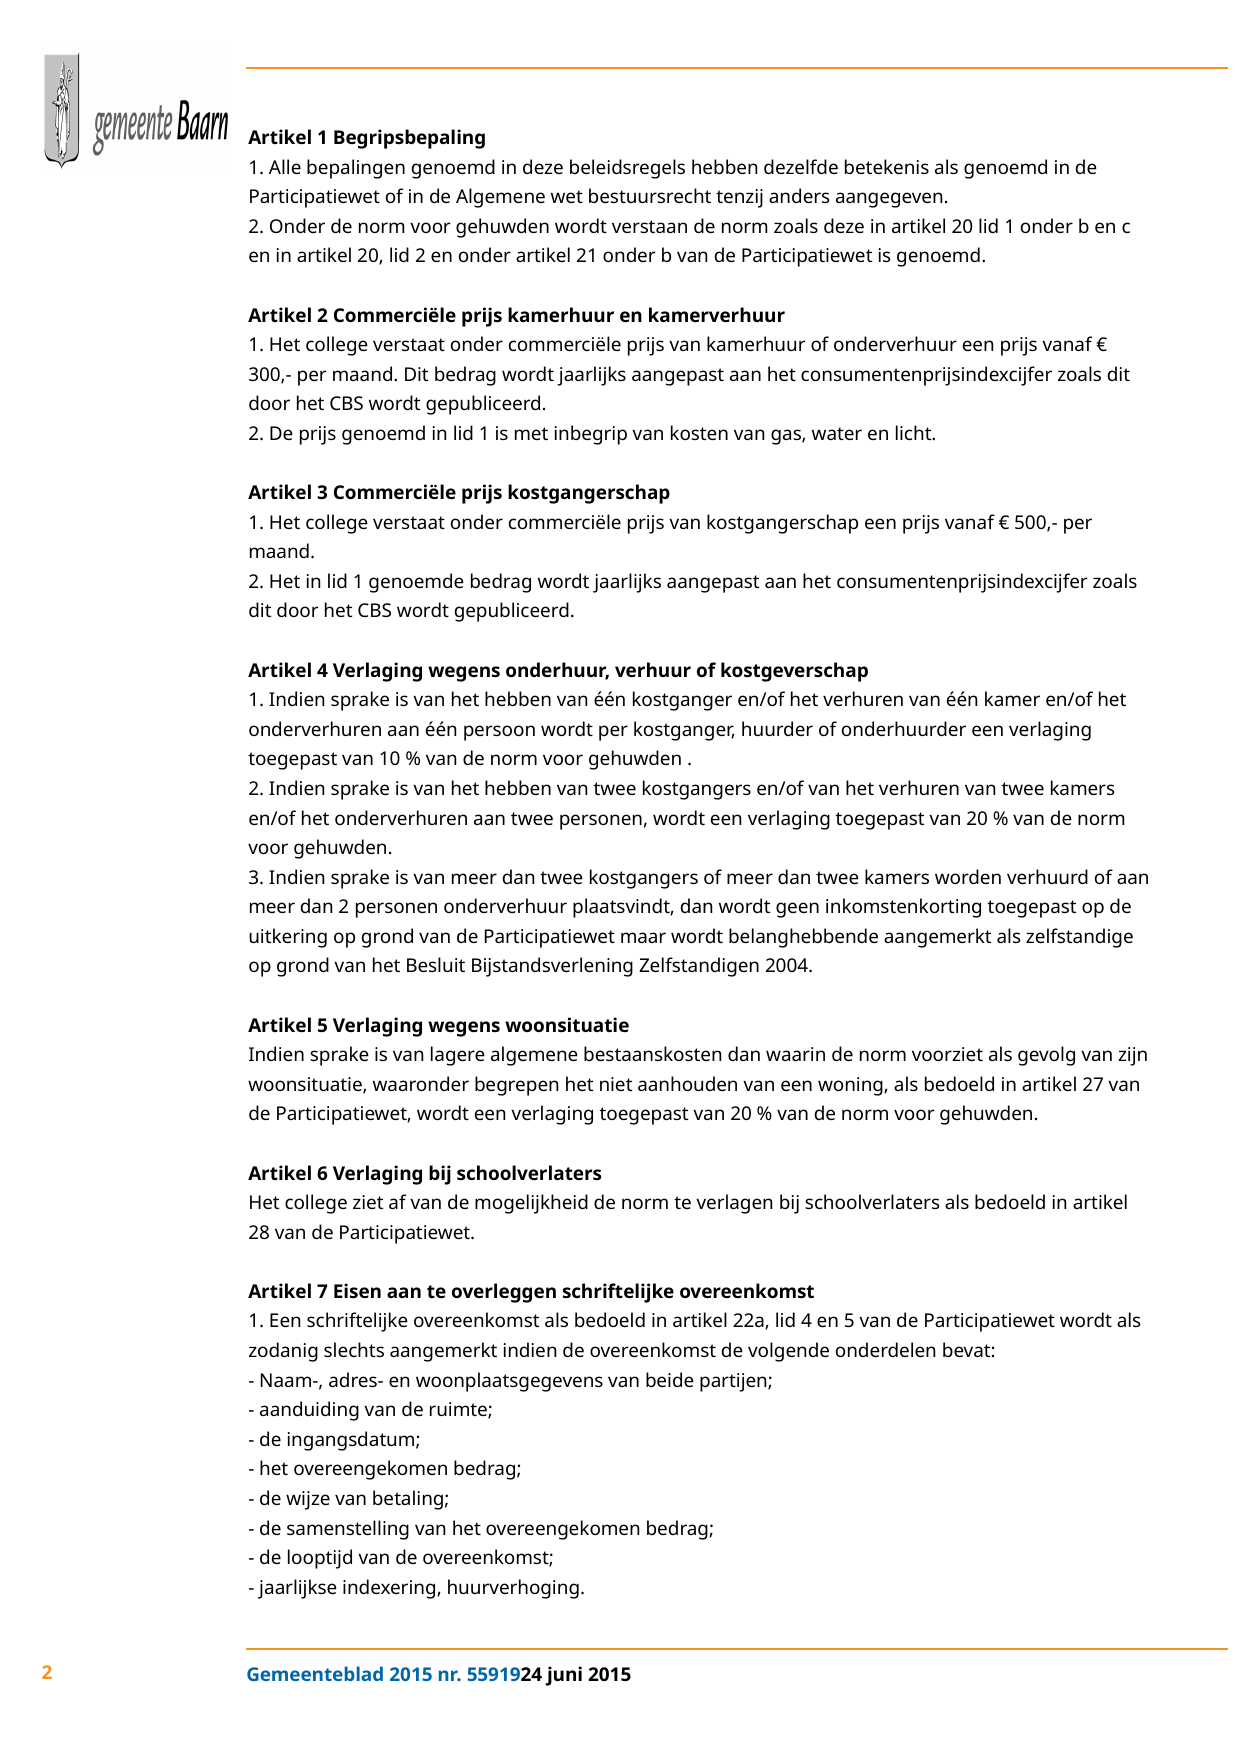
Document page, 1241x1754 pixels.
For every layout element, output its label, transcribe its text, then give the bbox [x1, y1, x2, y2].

text - jaarlijkse indexering, huurverhoging. [248, 1574, 1152, 1600]
text - de wijze van betaling; [248, 1485, 1152, 1511]
text 1. Indien sprake is van het hebben van één kostganger en/of het verhuren van één kamer en/of het onderverhuren aan één persoon wordt per kostganger, huurder of onderhuurder een verlaging toegepast van 10 % van de norm voor gehuwden . [248, 686, 1152, 771]
text 1. Het college verstaat onder commerciële prijs van kamerhuur of onderverhuur een prijs vanaf € 300,- per maand. Dit bedrag wordt jaarlijks aangepast aan het consumentenprijsindexcijfer zoals dit door het CBS wordt gepubliceerd. [248, 331, 1152, 416]
text 2. Onder de norm voor gehuwden wordt verstaan de norm zoals deze in artikel 20 lid 1 onder b en c en in artikel 20, lid 2 en onder artikel 21 onder b van de Participatiewet is genoemd. [248, 213, 1152, 268]
text Artikel 7 Eisen aan te overleggen schriftelijke overeenkomst [248, 1278, 1152, 1304]
text 1. Het college verstaat onder commerciële prijs van kostgangerschap een prijs vanaf € 500,- per maand. [248, 509, 1152, 564]
picture [41, 47, 231, 172]
text 3. Indien sprake is van meer dan twee kostgangers of meer dan twee kamers worden verhuurd of aan meer dan 2 personen onderverhuur plaatsvindt, dan wordt geen inkomstenkorting toegepast op de uitkering op grond van de Participatiewet maar wordt belanghebbende aangemerkt als zelfstandige op grond van het Besluit Bijstandsverlening Zelfstandigen 2004. [248, 864, 1152, 978]
text Artikel 1 Begripsbepaling [248, 124, 1152, 150]
text - aanduiding van de ruimte; [248, 1396, 1152, 1422]
text - de samenstelling van het overeengekomen bedrag; [248, 1515, 1152, 1541]
text 1. Een schriftelijke overeenkomst als bedoeld in artikel 22a, lid 4 en 5 van de Participatiewet wordt als zodanig slechts aangemerkt indien de overeenkomst de volgende onderdelen bevat: [248, 1308, 1152, 1363]
text Artikel 3 Commerciële prijs kostgangerschap [248, 479, 1152, 505]
text Indien sprake is van lagere algemene bestaanskosten dan waarin de norm voorziet als gevolg van zijn woonsituatie, waaronder begrepen het niet aanhouden van een woning, als bedoeld in artikel 27 van de Participatiewet, wordt een verlaging toegepast van 20 % van de norm voor gehuwden. [248, 1041, 1152, 1126]
text 2. Het in lid 1 genoemde bedrag wordt jaarlijks aangepast aan het consumentenprijsindexcijfer zoals dit door het CBS wordt gepubliceerd. [248, 568, 1152, 623]
text Artikel 4 Verlaging wegens onderhuur, verhuur of kostgeverschap [248, 657, 1152, 683]
text Het college ziet af van de mogelijkheid de norm te verlagen bij schoolverlaters als bedoeld in artikel 28 van de Participatiewet. [248, 1189, 1152, 1245]
text Artikel 5 Verlaging wegens woonsituatie [248, 1012, 1152, 1038]
text - de looptijd van de overeenkomst; [248, 1544, 1152, 1570]
text 2. Indien sprake is van het hebben van twee kostgangers en/of van het verhuren van twee kamers en/of het onderverhuren aan twee personen, wordt een verlaging toegepast van 20 % van de norm voor gehuwden. [248, 775, 1152, 860]
text Artikel 2 Commerciële prijs kamerhuur en kamerverhuur [248, 302, 1152, 328]
text - de ingangsdatum; [248, 1426, 1152, 1452]
text Artikel 6 Verlaging bij schoolverlaters [248, 1160, 1152, 1186]
text 2. De prijs genoemd in lid 1 is met inbegrip van kosten van gas, water en licht. [248, 420, 1152, 446]
text - het overeengekomen bedrag; [248, 1456, 1152, 1481]
text - Naam-, adres- en woonplaatsgegevens van beide partijen; [248, 1367, 1152, 1393]
text 1. Alle bepalingen genoemd in deze beleidsregels hebben dezelfde betekenis als genoemd in de Participatiewet of in de Algemene wet bestuursrecht tenzij anders aangegeven. [248, 154, 1152, 209]
